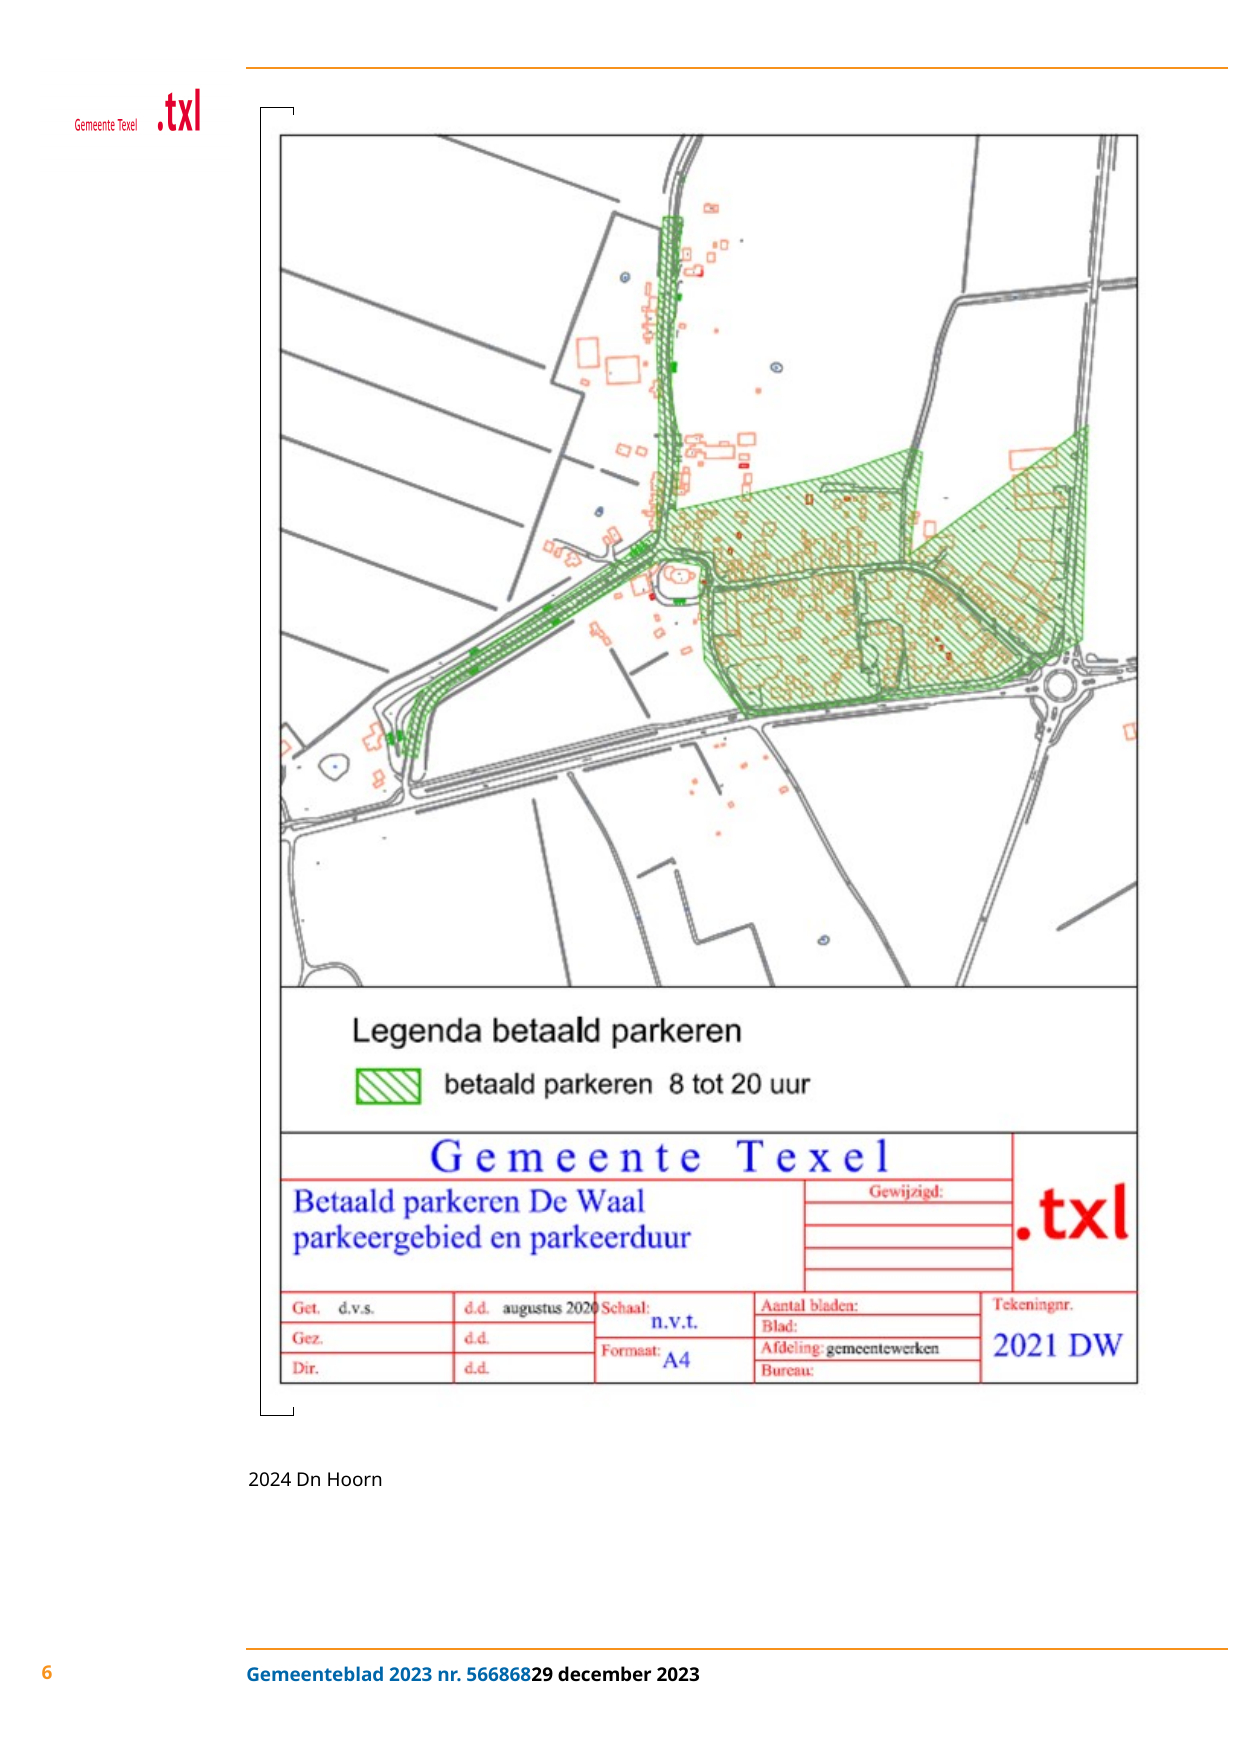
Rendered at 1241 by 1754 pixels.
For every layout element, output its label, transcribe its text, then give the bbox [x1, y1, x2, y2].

picture [268, 115, 1155, 1407]
picture [41, 47, 231, 172]
text 2024 Dn Hoorn [248, 1466, 1152, 1492]
